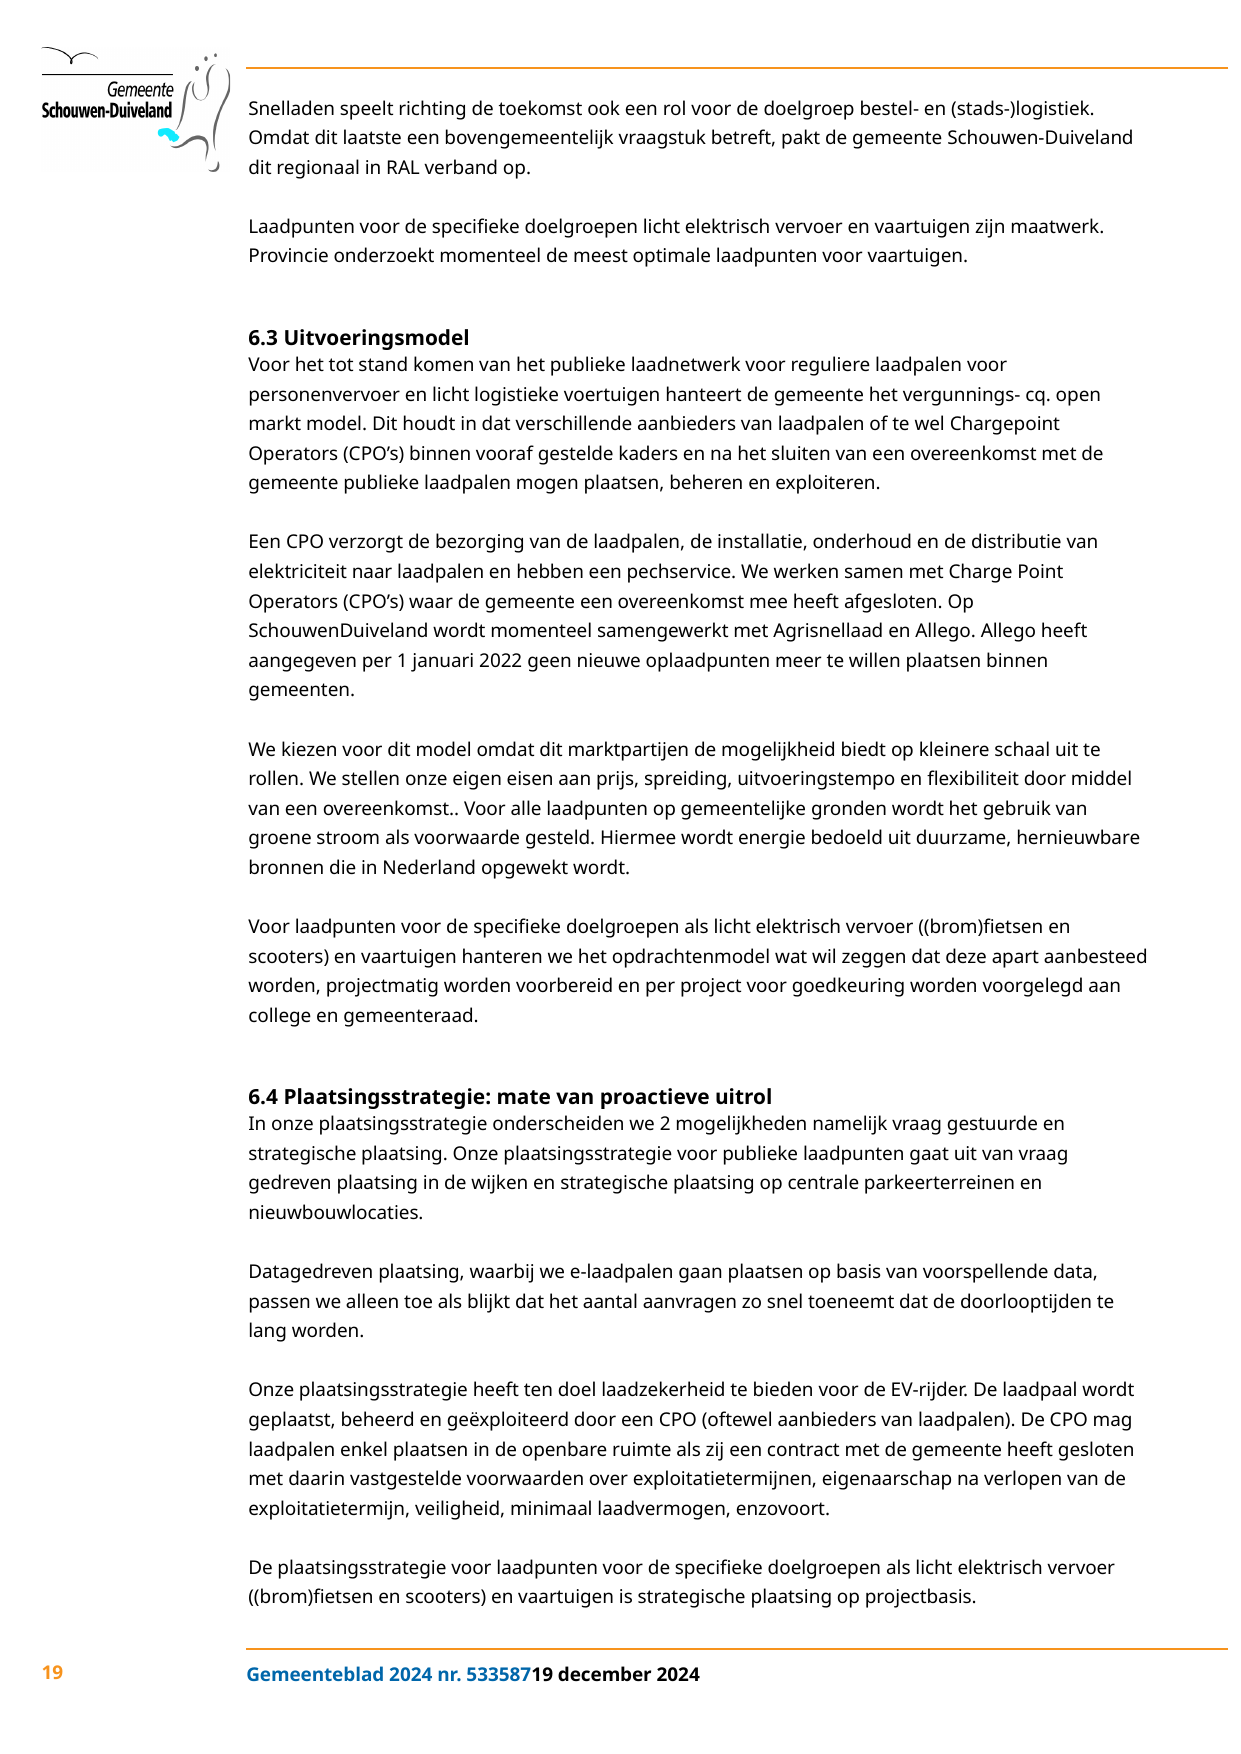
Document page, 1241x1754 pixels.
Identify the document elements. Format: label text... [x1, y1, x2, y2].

text 6.4 Plaatsingsstrategie: mate van proactieve uitrol [248, 1082, 1152, 1110]
text Voor het tot stand komen van het publieke laadnetwerk voor reguliere laadpalen voor personenvervoer en licht logistieke voertuigen hanteert de gemeente het vergunnings- cq. open markt model. Dit houdt in dat verschillende aanbieders van laadpalen of te wel Chargepoint Operators (CPO’s) binnen vooraf gestelde kaders en na het sluiten van een overeenkomst met de gemeente publieke laadpalen mogen plaatsen, beheren en exploiteren. [248, 351, 1152, 495]
text Snelladen speelt richting de toekomst ook een rol voor de doelgroep bestel- en (stads-)logistiek. Omdat dit laatste een bovengemeentelijk vraagstuk betreft, pakt de gemeente Schouwen-Duiveland dit regionaal in RAL verband op. [248, 95, 1152, 180]
text Datagedreven plaatsing, waarbij we e-laadpalen gaan plaatsen op basis van voorspellende data, passen we alleen toe als blijkt dat het aantal aanvragen zo snel toeneemt dat de doorlooptijden te lang worden. [248, 1258, 1152, 1343]
text Een CPO verzorgt de bezorging van de laadpalen, de installatie, onderhoud en de distributie van elektriciteit naar laadpalen en hebben een pechservice. We werken samen met Charge Point Operators (CPO’s) waar de gemeente een overeenkomst mee heeft afgesloten. Op SchouwenDuiveland wordt momenteel samengewerkt met Agrisnellaad en Allego. Allego heeft aangegeven per 1 januari 2022 geen nieuwe oplaadpunten meer te willen plaatsen binnen gemeenten. [248, 529, 1152, 702]
text Voor laadpunten voor de specifieke doelgroepen als licht elektrisch vervoer ((brom)fietsen en scooters) en vaartuigen hanteren we het opdrachtenmodel wat wil zeggen dat deze apart aanbesteed worden, projectmatig worden voorbereid en per project voor goedkeuring worden voorgelegd aan college en gemeenteraad. [248, 913, 1152, 1028]
picture [41, 47, 231, 172]
text De plaatsingsstrategie voor laadpunten voor de specifieke doelgroepen als licht elektrisch vervoer ((brom)fietsen en scooters) en vaartuigen is strategische plaatsing op projectbasis. [248, 1554, 1152, 1609]
text In onze plaatsingsstrategie onderscheiden we 2 mogelijkheden namelijk vraag gestuurde en strategische plaatsing. Onze plaatsingsstrategie voor publieke laadpunten gaat uit van vraag gedreven plaatsing in de wijken en strategische plaatsing op centrale parkeerterreinen en nieuwbouwlocaties. [248, 1110, 1152, 1225]
text 6.3 Uitvoeringsmodel [248, 323, 1152, 351]
text We kiezen voor dit model omdat dit marktpartijen de mogelijkheid biedt op kleinere schaal uit te rollen. We stellen onze eigen eisen aan prijs, spreiding, uitvoeringstempo en flexibiliteit door middel van een overeenkomst.. Voor alle laadpunten op gemeentelijke gronden wordt het gebruik van groene stroom als voorwaarde gesteld. Hiermee wordt energie bedoeld uit duurzame, hernieuwbare bronnen die in Nederland opgewekt wordt. [248, 736, 1152, 880]
text Laadpunten voor de specifieke doelgroepen licht elektrisch vervoer en vaartuigen zijn maatwerk. Provincie onderzoekt momenteel de meest optimale laadpunten voor vaartuigen. [248, 213, 1152, 268]
text Onze plaatsingsstrategie heeft ten doel laadzekerheid te bieden voor de EV-rijder. De laadpaal wordt geplaatst, beheerd en geëxploiteerd door een CPO (oftewel aanbieders van laadpalen). De CPO mag laadpalen enkel plaatsen in de openbare ruimte als zij een contract met de gemeente heeft gesloten met daarin vastgestelde voorwaarden over exploitatietermijnen, eigenaarschap na verlopen van de exploitatietermijn, veiligheid, minimaal laadvermogen, enzovoort. [248, 1377, 1152, 1521]
